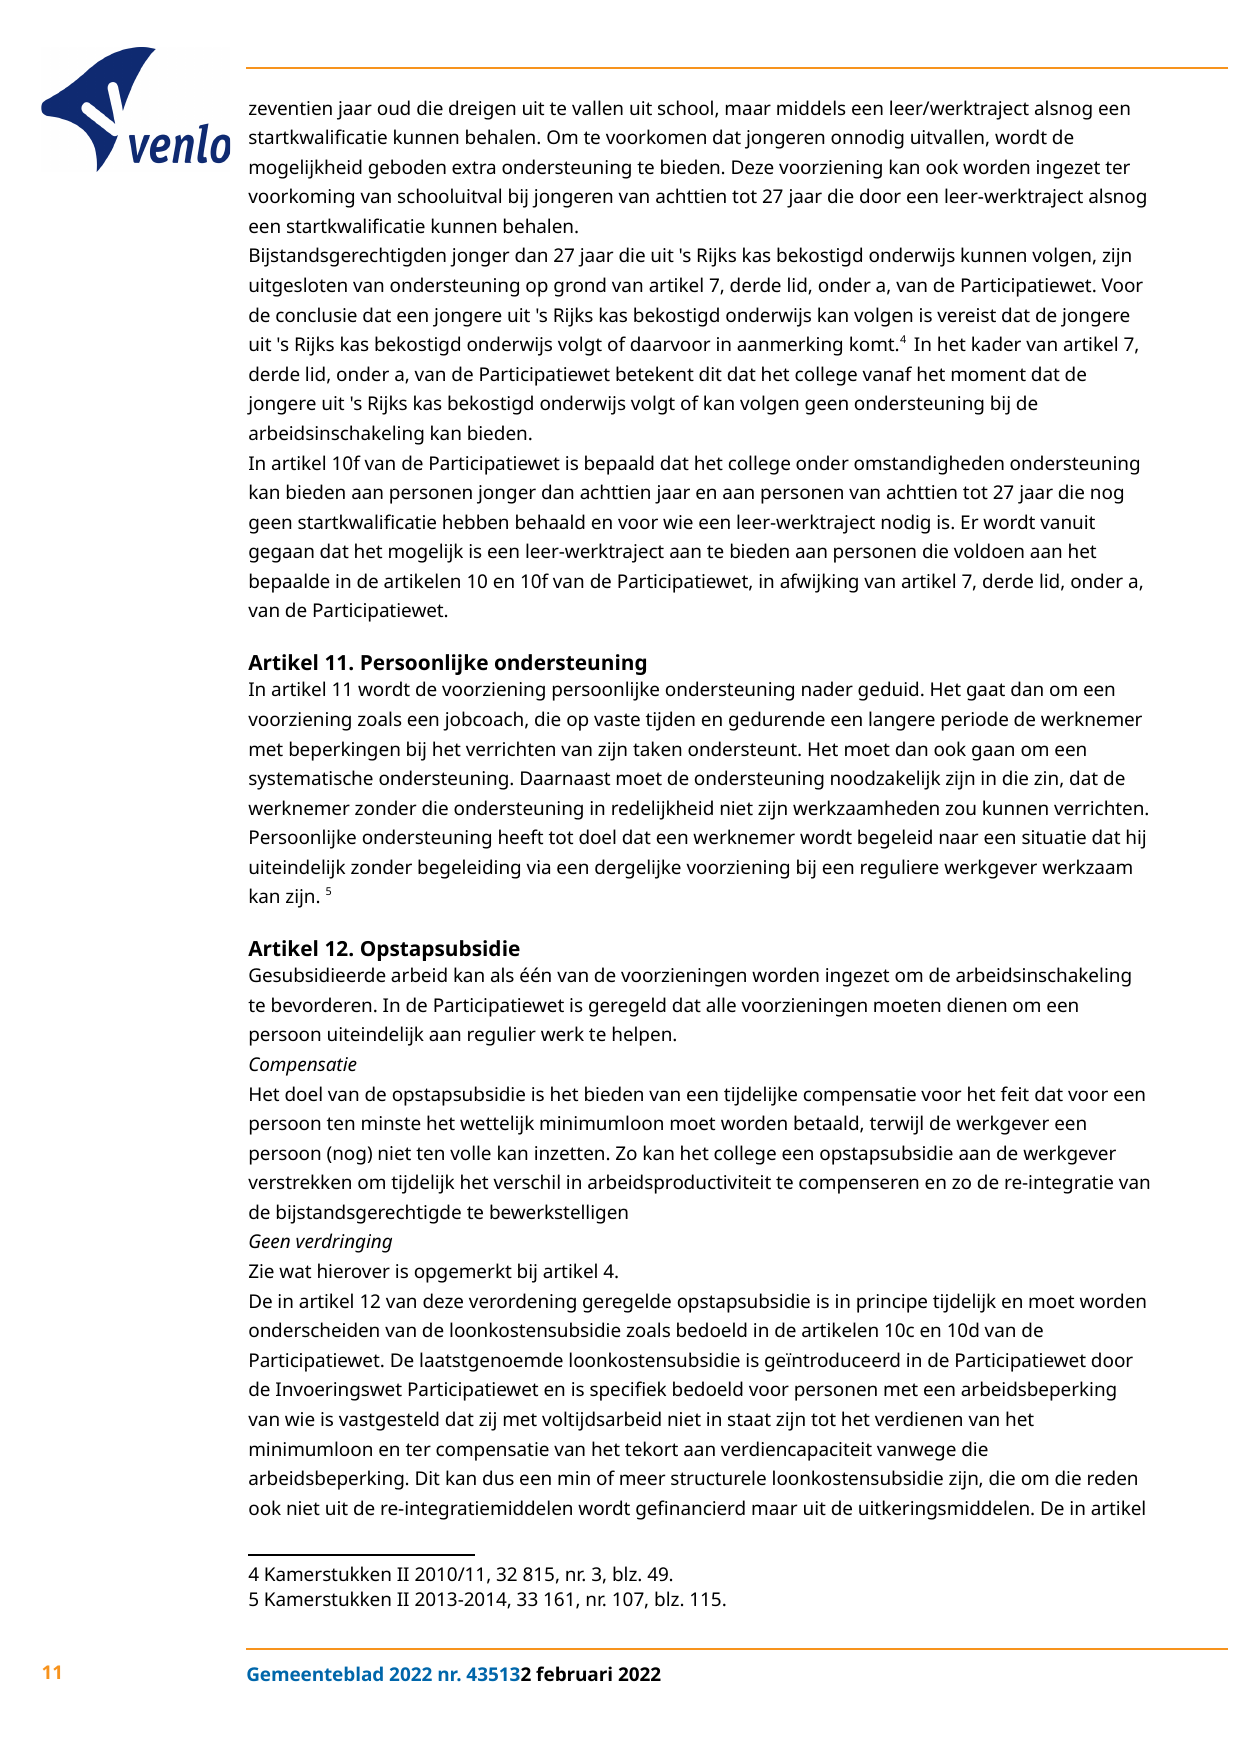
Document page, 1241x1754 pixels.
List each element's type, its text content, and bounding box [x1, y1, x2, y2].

text Kamerstukken II 2013-2014, 33 161, nr. 107, blz. 115. [248, 1586, 1152, 1612]
text Zie wat hierover is opgemerkt bij artikel 4. [248, 1258, 1152, 1284]
picture [41, 47, 231, 172]
text Gesubsidieerde arbeid kan als één van de voorzieningen worden ingezet om de arbeidsinschakeling te bevorderen. In de Participatiewet is geregeld dat alle voorzieningen moeten dienen om een persoon uiteindelijk aan regulier werk te helpen. [248, 962, 1152, 1047]
text In artikel 11 wordt de voorziening persoonlijke ondersteuning nader geduid. Het gaat dan om een voorziening zoals een jobcoach, die op vaste tijden en gedurende een langere periode de werknemer met beperkingen bij het verrichten van zijn taken ondersteunt. Het moet dan ook gaan om een systematische ondersteuning. Daarnaast moet de ondersteuning noodzakelijk zijn in die zin, dat de werknemer zonder die ondersteuning in redelijkheid niet zijn werkzaamheden zou kunnen verrichten. Persoonlijke ondersteuning heeft tot doel dat een werknemer wordt begeleid naar een situatie dat hij uiteindelijk zonder begeleiding via een dergelijke voorziening bij een reguliere werkgever werkzaam kan zijn. [248, 677, 1152, 909]
text Compensatie [248, 1051, 1152, 1077]
text Geen verdringing [248, 1229, 1152, 1254]
text Artikel 12. Opstapsubsidie [248, 934, 1152, 962]
text Het doel van de opstapsubsidie is het bieden van een tijdelijke compensatie voor het feit dat voor een persoon ten minste het wettelijk minimumloon moet worden betaald, terwijl de werkgever een persoon (nog) niet ten volle kan inzetten. Zo kan het college een opstapsubsidie aan de werkgever verstrekken om tijdelijk het verschil in arbeidsproductiviteit te compenseren en zo de re-integratie van de bijstandsgerechtigde te bewerkstelligen [248, 1081, 1152, 1225]
text zeventien jaar oud die dreigen uit te vallen uit school, maar middels een leer/werktraject alsnog een startkwalificatie kunnen behalen. Om te voorkomen dat jongeren onnodig uitvallen, wordt de mogelijkheid geboden extra ondersteuning te bieden. Deze voorziening kan ook worden ingezet ter voorkoming van schooluitval bij jongeren van achttien tot 27 jaar die door een leer-werktraject alsnog een startkwalificatie kunnen behalen. [248, 95, 1152, 239]
text Kamerstukken II 2010/11, 32 815, nr. 3, blz. 49. [248, 1561, 1152, 1586]
text Artikel 11. Persoonlijke ondersteuning [248, 648, 1152, 677]
text Bijstandsgerechtigden jonger dan 27 jaar die uit 's Rijks kas bekostigd onderwijs kunnen volgen, zijn uitgesloten van ondersteuning op grond van artikel 7, derde lid, onder a, van de Participatiewet. Voor de conclusie dat een jongere uit 's Rijks kas bekostigd onderwijs kan volgen is vereist dat de jongere uit 's Rijks kas bekostigd onderwijs volgt of daarvoor in aanmerking komt. In het kader van artikel 7, derde lid, onder a, van de Participatiewet betekent dit dat het college vanaf het moment dat de jongere uit 's Rijks kas bekostigd onderwijs volgt of kan volgen geen ondersteuning bij de arbeidsinschakeling kan bieden. [248, 243, 1152, 446]
text In artikel 10f van de Participatiewet is bepaald dat het college onder omstandigheden ondersteuning kan bieden aan personen jonger dan achttien jaar en aan personen van achttien tot 27 jaar die nog geen startkwalificatie hebben behaald en voor wie een leer-werktraject nodig is. Er wordt vanuit gegaan dat het mogelijk is een leer-werktraject aan te bieden aan personen die voldoen aan het bepaalde in de artikelen 10 en 10f van de Participatiewet, in afwijking van artikel 7, derde lid, onder a, van de Participatiewet. [248, 450, 1152, 623]
text De in artikel 12 van deze verordening geregelde opstapsubsidie is in principe tijdelijk en moet worden onderscheiden van de loonkostensubsidie zoals bedoeld in de artikelen 10c en 10d van de Participatiewet. De laatstgenoemde loonkostensubsidie is geïntroduceerd in de Participatiewet door de Invoeringswet Participatiewet en is specifiek bedoeld voor personen met een arbeidsbeperking van wie is vastgesteld dat zij met voltijdsarbeid niet in staat zijn tot het verdienen van het minimumloon en ter compensatie van het tekort aan verdiencapaciteit vanwege die arbeidsbeperking. Dit kan dus een min of meer structurele loonkostensubsidie zijn, die om die reden ook niet uit de re-integratiemiddelen wordt gefinancierd maar uit de uitkeringsmiddelen. De in artikel [248, 1288, 1152, 1521]
